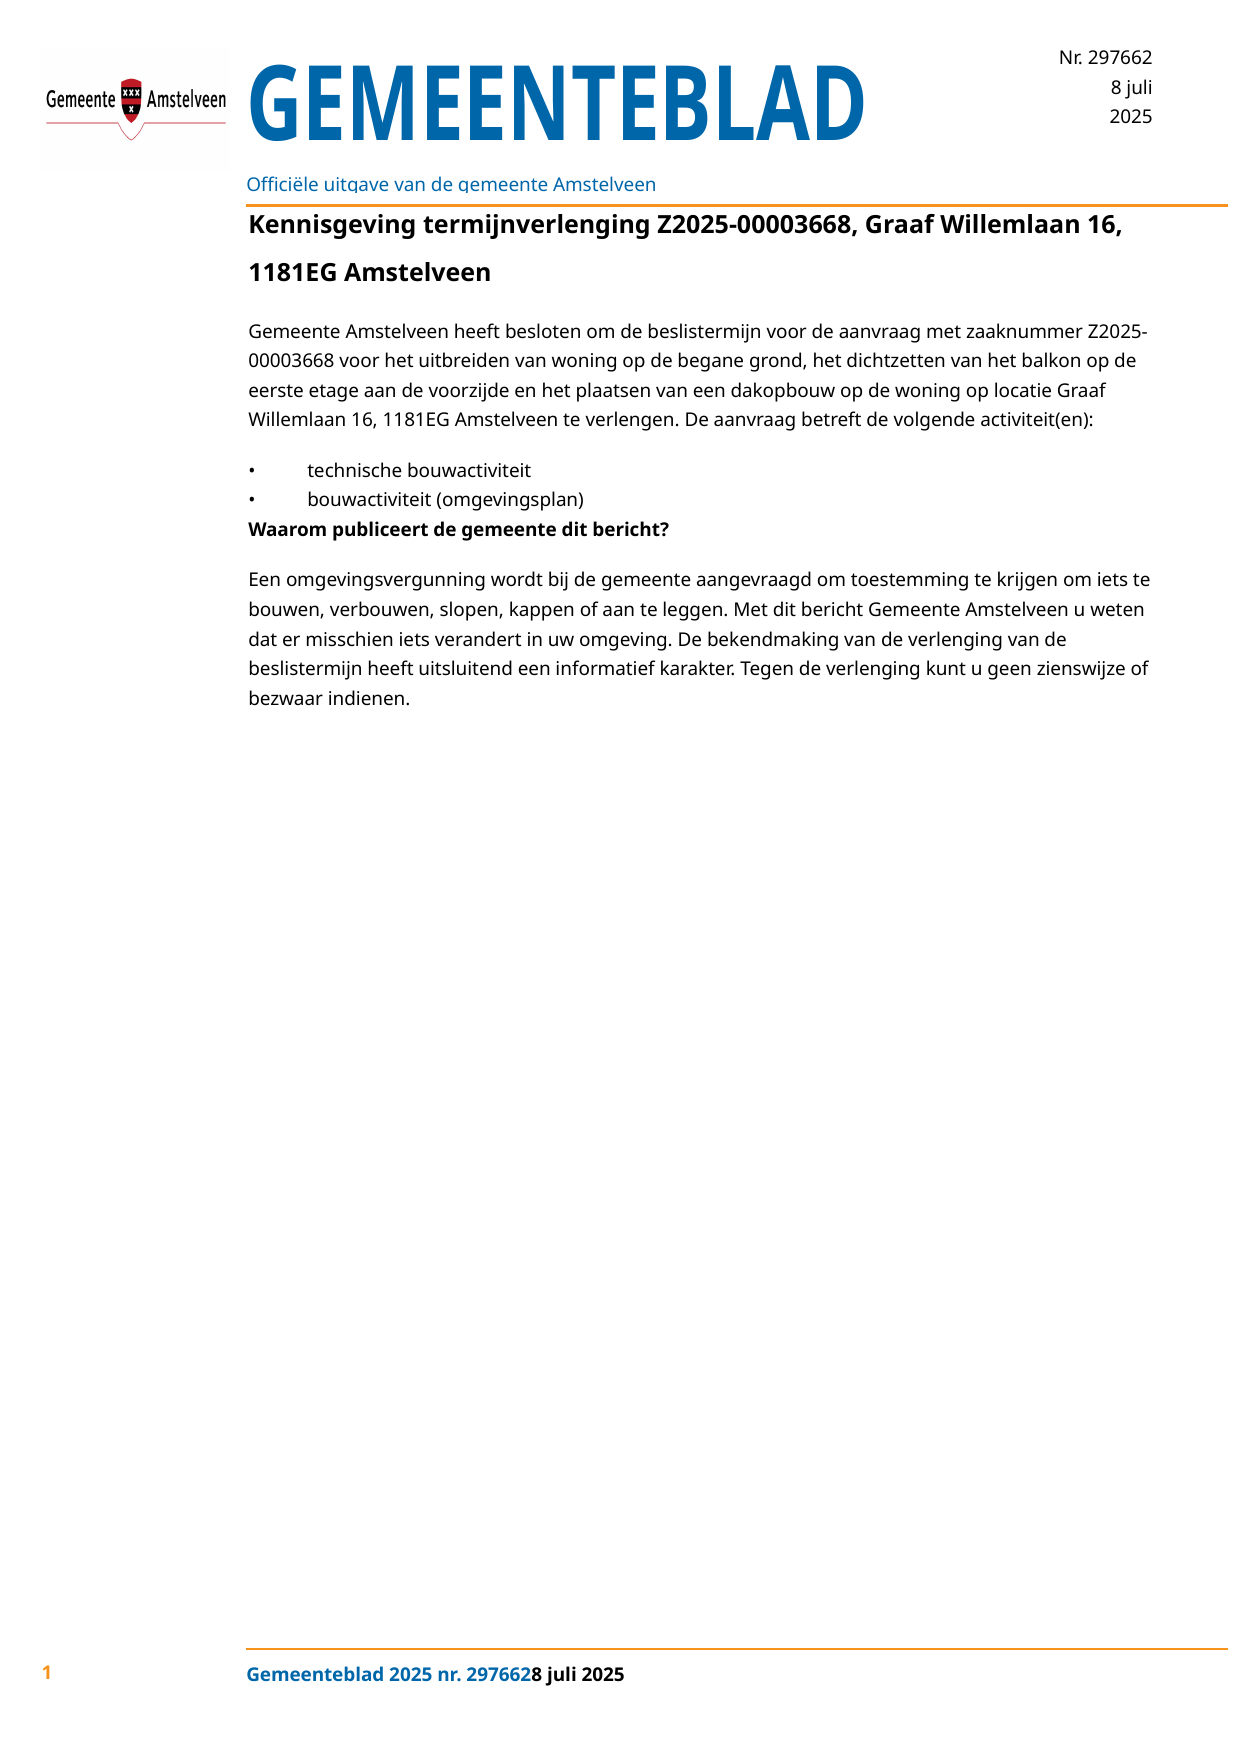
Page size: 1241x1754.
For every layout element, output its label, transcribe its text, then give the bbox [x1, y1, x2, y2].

list bouwactiviteit (omgevingsplan) [248, 487, 1152, 512]
text Gemeente Amstelveen heeft besloten om de beslistermijn voor de aanvraag met zaaknummer Z2025-00003668 voor het uitbreiden van woning op de begane grond, het dichtzetten van het balkon op de eerste etage aan de voorzijde en het plaatsen van een dakopbouw op de woning op locatie Graaf Willemlaan 16, 1181EG Amstelveen te verlengen. De aanvraag betreft de volgende activiteit(en): [248, 318, 1152, 432]
text Kennisgeving termijnverlenging Z2025-00003668, Graaf Willemlaan 16, 1181EG Amstelveen [248, 207, 1152, 288]
text Waarom publiceert de gemeente dit bericht? [248, 516, 1152, 542]
list technische bouwactiviteit [248, 457, 1152, 483]
text Een omgevingsvergunning wordt bij de gemeente aangevraagd om toestemming te krijgen om iets te bouwen, verbouwen, slopen, kappen of aan te leggen. Met dit bericht Gemeente Amstelveen u weten dat er misschien iets verandert in uw omgeving. De bekendmaking van de verlenging van de beslistermijn heeft uitsluitend een informatief karakter. Tegen de verlenging kunt u geen zienswijze of bezwaar indienen. [248, 567, 1152, 711]
picture [41, 47, 231, 172]
